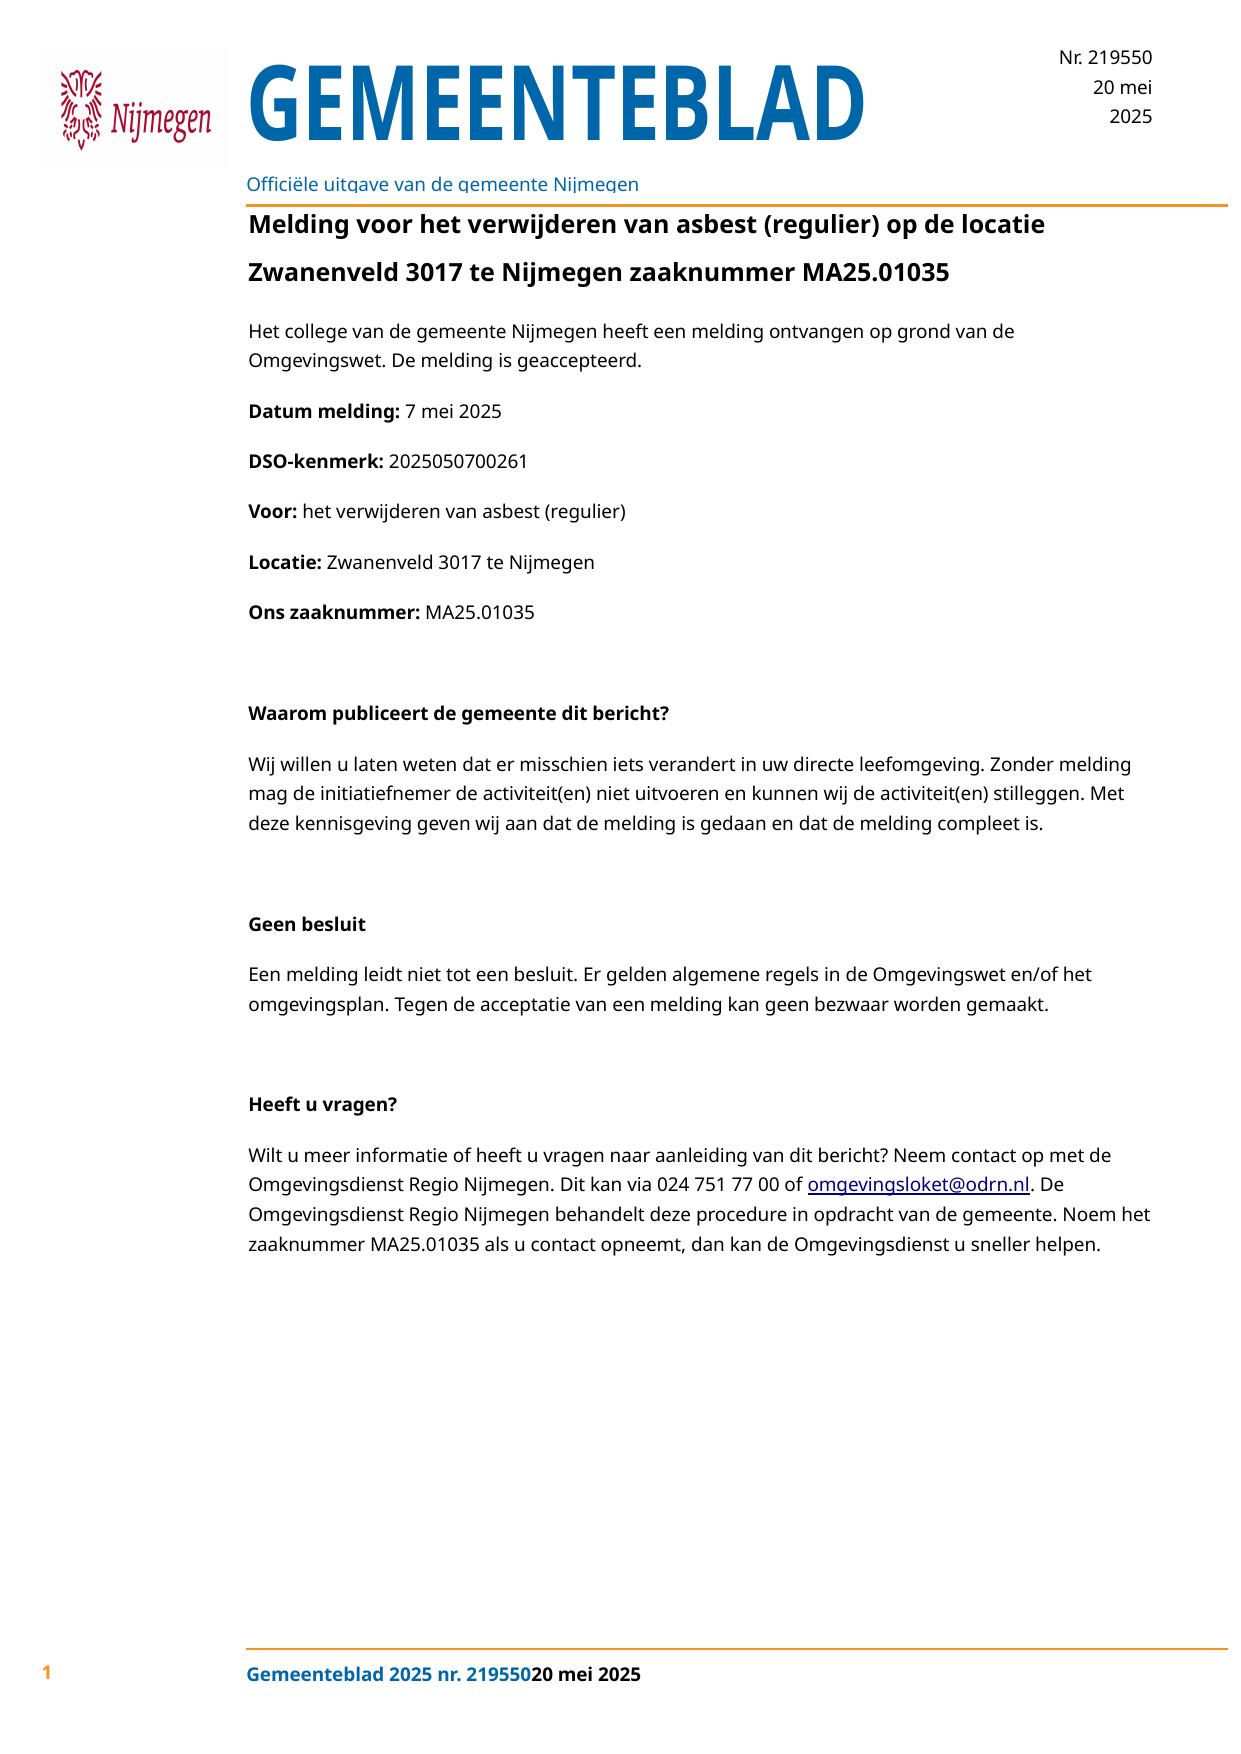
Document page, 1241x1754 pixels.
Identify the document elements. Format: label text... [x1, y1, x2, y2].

text Een melding leidt niet tot een besluit. Er gelden algemene regels in de Omgevingswet en/of het omgevingsplan. Tegen de acceptatie van een melding kan geen bezwaar worden gemaakt. [248, 961, 1152, 1017]
text Wilt u meer informatie of heeft u vragen naar aanleiding van dit bericht? Neem contact op met de Omgevingsdienst Regio Nijmegen. Dit kan via 024 751 77 00 of omgevingsloket@odrn.nl. De Omgevingsdienst Regio Nijmegen behandelt deze procedure in opdracht van de gemeente. Noem het zaaknummer MA25.01035 als u contact opneemt, dan kan de Omgevingsdienst u sneller helpen. [248, 1142, 1152, 1257]
text Wij willen u laten weten dat er misschien iets verandert in uw directe leefomgeving. Zonder melding mag de initiatiefnemer de activiteit(en) niet uitvoeren en kunnen wij de activiteit(en) stilleggen. Met deze kennisgeving geven wij aan dat de melding is gedaan en dat de melding compleet is. [248, 751, 1152, 836]
text Het college van de gemeente Nijmegen heeft een melding ontvangen op grond van de Omgevingswet. De melding is geaccepteerd. [248, 318, 1152, 373]
text Heeft u vragen? [248, 1092, 1152, 1117]
text DSO-kenmerk: 2025050700261 [248, 448, 1152, 474]
text Locatie: Zwanenveld 3017 te Nijmegen [248, 549, 1152, 575]
text Voor: het verwijderen van asbest (regulier) [248, 499, 1152, 524]
text Geen besluit [248, 911, 1152, 937]
text Melding voor het verwijderen van asbest (regulier) op de locatie Zwanenveld 3017 te Nijmegen zaaknummer MA25.01035 [248, 207, 1152, 288]
text Datum melding: 7 mei 2025 [248, 398, 1152, 424]
text Waarom publiceert de gemeente dit bericht? [248, 700, 1152, 726]
picture [41, 47, 231, 172]
text Ons zaaknummer: MA25.01035 [248, 599, 1152, 625]
